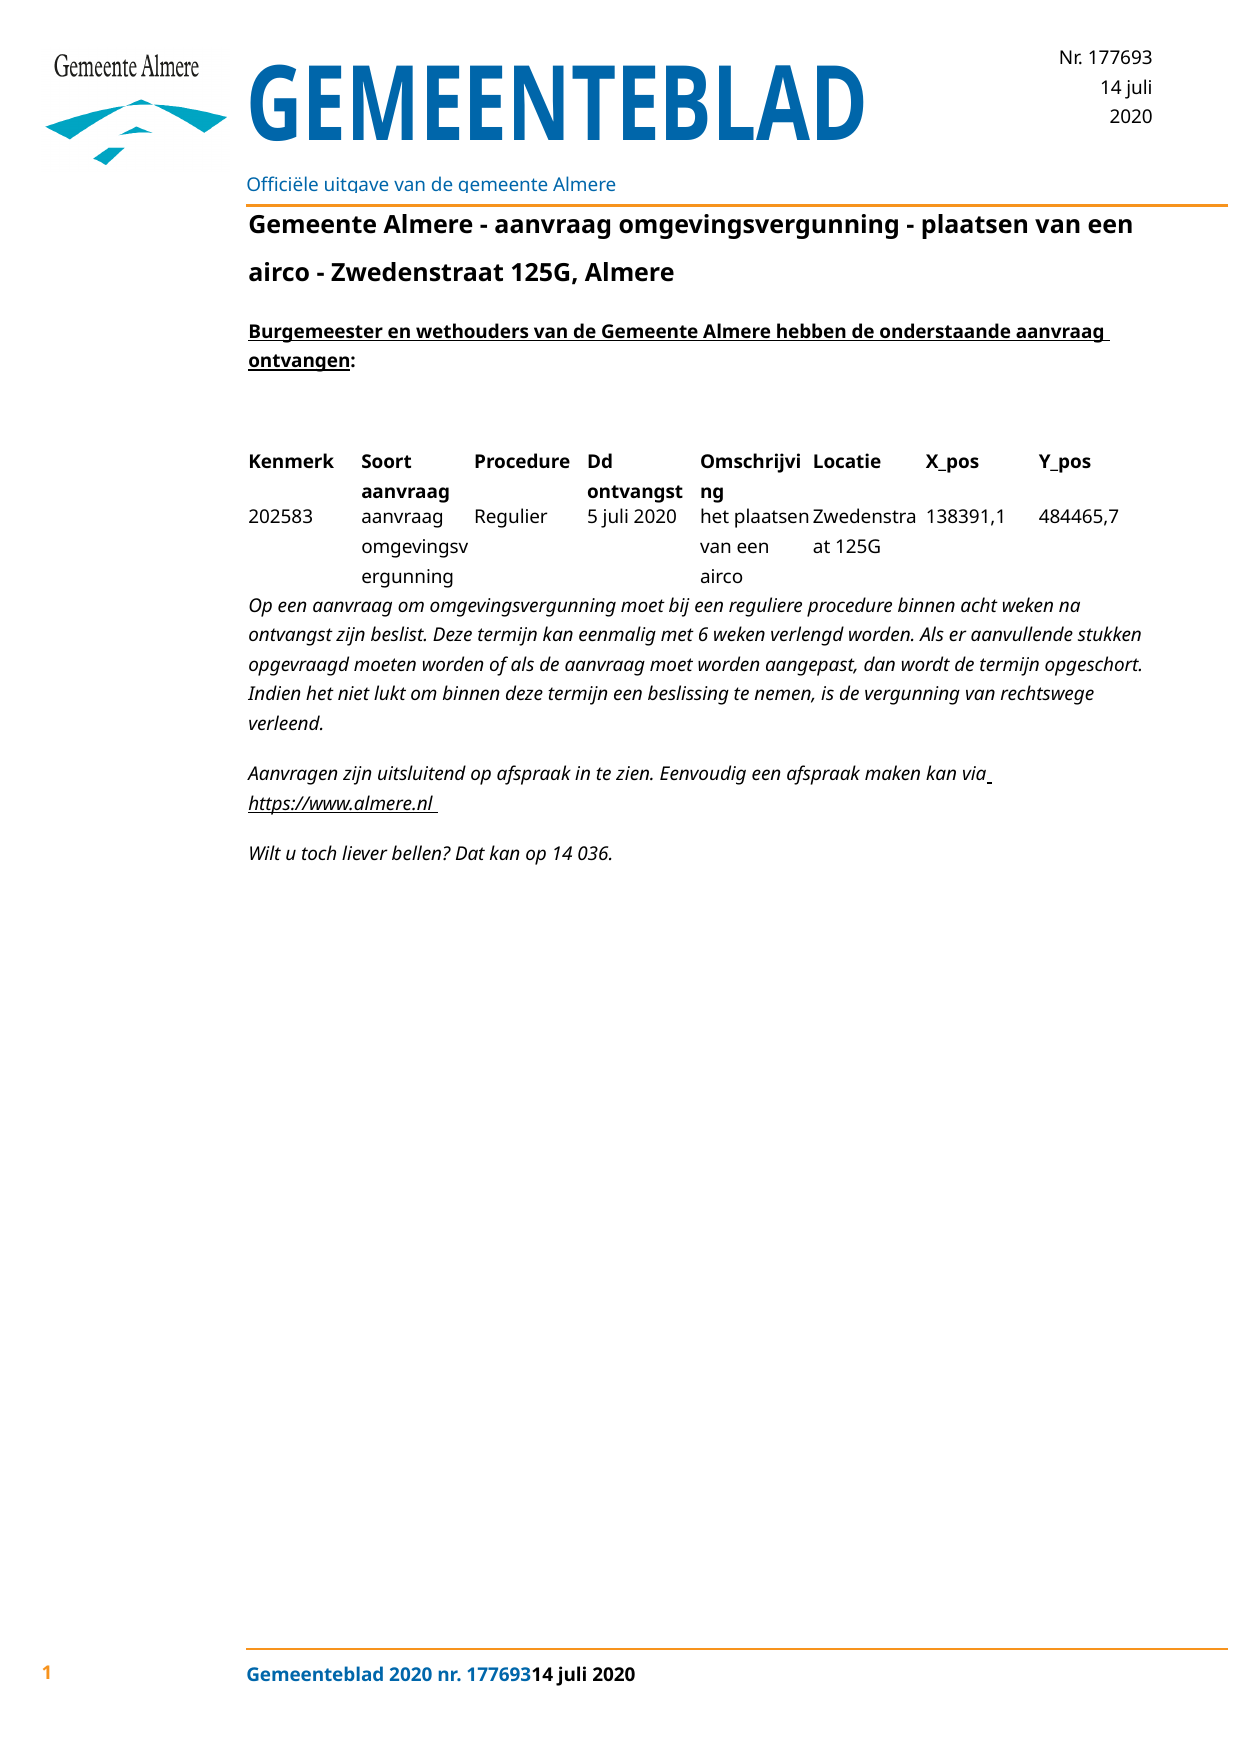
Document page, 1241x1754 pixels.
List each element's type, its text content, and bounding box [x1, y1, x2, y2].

table_header Y_pos [1039, 449, 1152, 504]
text Aanvragen zijn uitsluitend op afspraak in te zien. Eenvoudig een afspraak maken kan via https://www.almere.nl [248, 761, 1152, 816]
table_cell 138391,1 [926, 504, 1038, 589]
table_header Dd ontvangst [587, 449, 700, 504]
text Wilt u toch liever bellen? Dat kan op 14 036. [248, 841, 1152, 866]
text Burgemeester en wethouders van de Gemeente Almere hebben de onderstaande aanvraag ontvangen: [248, 318, 1152, 373]
picture [41, 47, 231, 172]
table_header Locatie [813, 449, 926, 504]
table_cell 484465,7 [1039, 504, 1152, 589]
table_cell Zwedenstraat 125G [813, 504, 926, 589]
table_cell 5 juli 2020 [587, 504, 700, 589]
table_header Omschrijving [700, 449, 813, 504]
text Gemeente Almere - aanvraag omgevingsvergunning - plaatsen van een airco - Zwedenstraat 125G, Almere [248, 207, 1152, 288]
table_cell het plaatsen van een airco [700, 504, 813, 589]
table_header X_pos [926, 449, 1038, 504]
table_header Kenmerk [248, 449, 361, 504]
table_cell aanvraag omgevingsvergunning [361, 504, 474, 589]
text Op een aanvraag om omgevingsvergunning moet bij een reguliere procedure binnen acht weken na ontvangst zijn beslist. Deze termijn kan eenmalig met 6 weken verlengd worden. Als er aanvullende stukken opgevraagd moeten worden of als de aanvraag moet worden aangepast, dan wordt de termijn opgeschort. Indien het niet lukt om binnen deze termijn een beslissing te nemen, is de vergunning van rechtswege verleend. [248, 592, 1152, 736]
table_cell 202583 [248, 504, 361, 589]
table_header Procedure [474, 449, 587, 504]
table_cell Regulier [474, 504, 587, 589]
table_header Soort aanvraag [361, 449, 474, 504]
